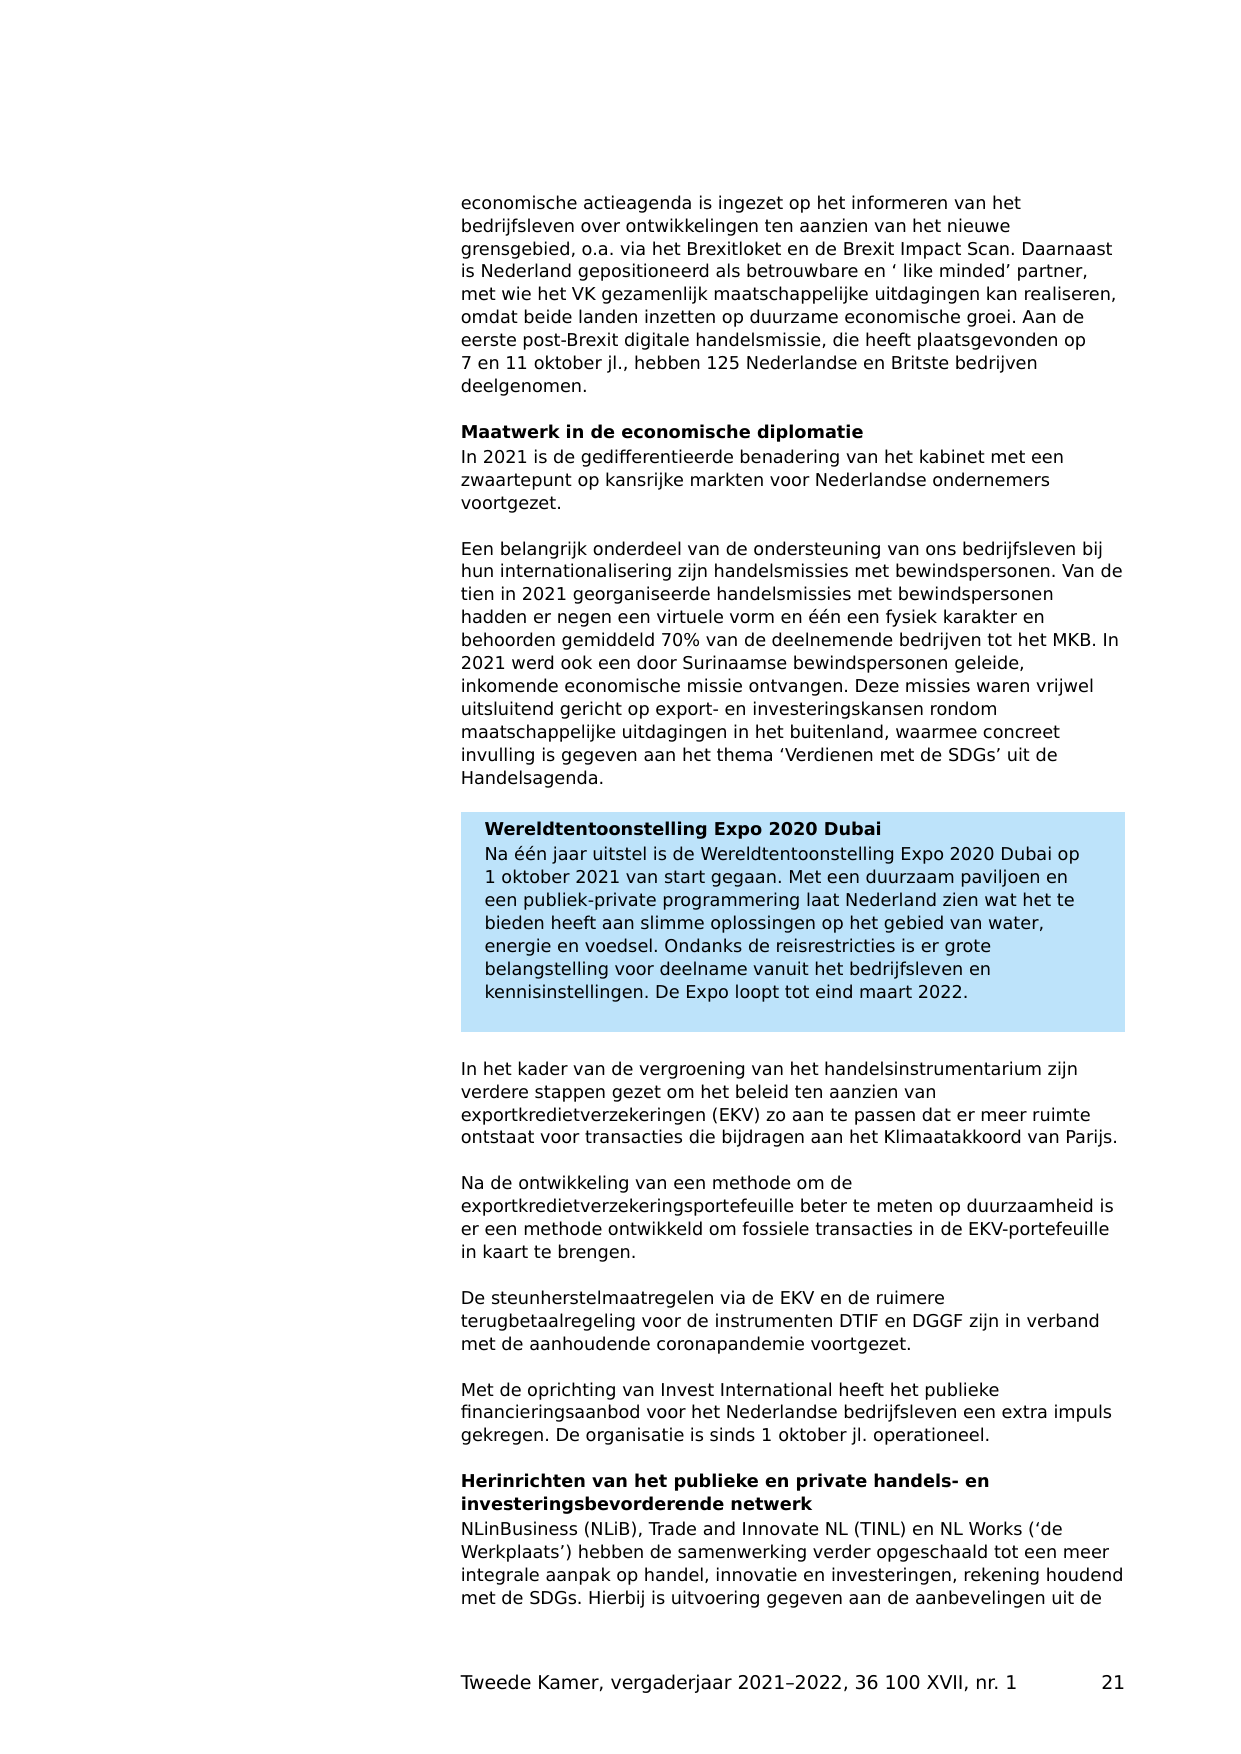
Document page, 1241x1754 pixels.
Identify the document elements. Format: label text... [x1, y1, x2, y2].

text In het kader van de vergroening van het handelsinstrumentarium zijn verdere stappen gezet om het beleid ten aanzien van exportkredietverzekeringen (EKV) zo aan te passen dat er meer ruimte ontstaat voor transacties die bijdragen aan het Klimaatakkoord van Parijs. [461, 1057, 1125, 1148]
table_header Wereldtentoonstelling Expo 2020 Dubai Na één jaar uitstel is de Wereldtentoonstelling Expo 2020 Dubai op 1 oktober 2021 van start gegaan. Met een duurzaam paviljoen en een publiek-private programmering laat Nederland zien wat het te bieden heeft aan slimme oplossingen op het gebied van water, energie en voedsel. Ondanks de reisrestricties is er grote belangstelling voor deelname vanuit het bedrijfsleven en kennisinstellingen. De Expo loopt tot eind maart 2022. [461, 812, 1125, 1032]
text Na de ontwikkeling van een methode om de exportkredietverzekeringsportefeuille beter te meten op duurzaamheid is er een methode ontwikkeld om fossiele transacties in de EKV-portefeuille in kaart te brengen. [461, 1171, 1125, 1263]
text economische actieagenda is ingezet op het informeren van het bedrijfsleven over ontwikkelingen ten aanzien van het nieuwe grensgebied, o.a. via het Brexitloket en de Brexit Impact Scan. Daarnaast is Nederland gepositioneerd als betrouwbare en ‘ like minded’ partner, met wie het VK gezamenlijk maatschappelijke uitdagingen kan realiseren, omdat beide landen inzetten op duurzame economische groei. Aan de eerste post-Brexit digitale handelsmissie, die heeft plaatsgevonden op 7 en 11 oktober jl., hebben 125 Nederlandse en Britste bedrijven deelgenomen. [461, 191, 1125, 397]
text Een belangrijk onderdeel van de ondersteuning van ons bedrijfsleven bij hun internationalisering zijn handelsmissies met bewindspersonen. Van de tien in 2021 georganiseerde handelsmissies met bewindspersonen hadden er negen een virtuele vorm en één een fysiek karakter en behoorden gemiddeld 70% van de deelnemende bedrijven tot het MKB. In 2021 werd ook een door Surinaamse bewindspersonen geleide, inkomende economische missie ontvangen. Deze missies waren vrijwel uitsluitend gericht op export- en investeringskansen rondom maatschappelijke uitdagingen in het buitenland, waarmee concreet invulling is gegeven aan het thema ‘Verdienen met de SDGs’ uit de Handelsagenda. [461, 537, 1125, 789]
text Herinrichten van het publieke en private handels- en investeringsbevorderende netwerk [461, 1469, 1125, 1515]
text Maatwerk in de economische diplomatie [461, 420, 1125, 443]
text De steunherstelmaatregelen via de EKV en de ruimere terugbetaalregeling voor de instrumenten DTIF en DGGF zijn in verband met de aanhoudende coronapandemie voortgezet. [461, 1286, 1125, 1355]
text In 2021 is de gedifferentieerde benadering van het kabinet met een zwaartepunt op kansrijke markten voor Nederlandse ondernemers voortgezet. [461, 445, 1125, 514]
text Met de oprichting van Invest International heeft het publieke financieringsaanbod voor het Nederlandse bedrijfsleven een extra impuls gekregen. De organisatie is sinds 1 oktober jl. operationeel. [461, 1378, 1125, 1446]
text NLinBusiness (NLiB), Trade and Innovate NL (TINL) en NL Works (‘de Werkplaats’) hebben de samenwerking verder opgeschaald tot een meer integrale aanpak op handel, innovatie en investeringen, rekening houdend met de SDGs. Hierbij is uitvoering gegeven aan de aanbevelingen uit de [461, 1517, 1125, 1609]
